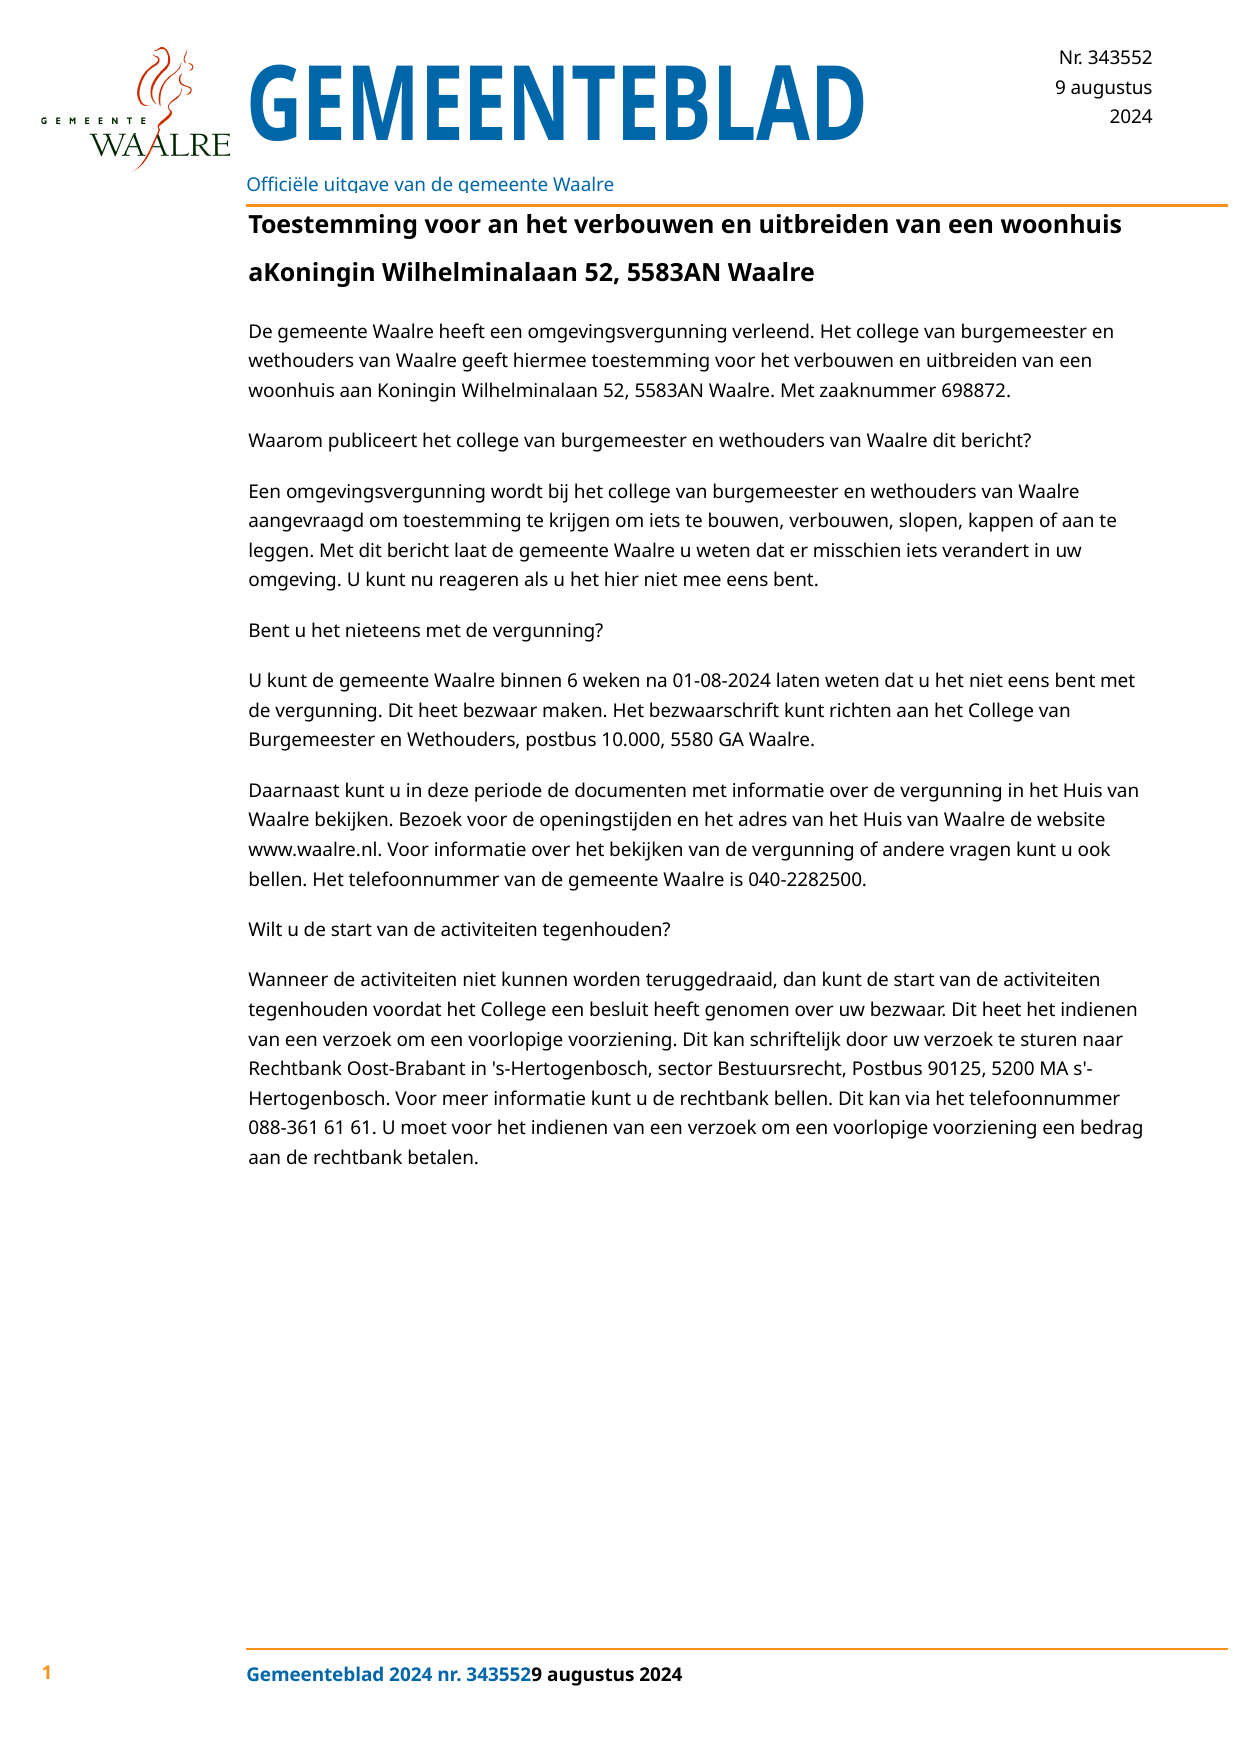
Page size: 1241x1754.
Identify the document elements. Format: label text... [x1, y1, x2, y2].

text Toestemming voor an het verbouwen en uitbreiden van een woonhuis aKoningin Wilhelminalaan 52, 5583AN Waalre [248, 207, 1152, 288]
picture [41, 47, 231, 172]
text U kunt de gemeente Waalre binnen 6 weken na 01-08-2024 laten weten dat u het niet eens bent met de vergunning. Dit heet bezwaar maken. Het bezwaarschrift kunt richten aan het College van Burgemeester en Wethouders, postbus 10.000, 5580 GA Waalre. [248, 667, 1152, 752]
text De gemeente Waalre heeft een omgevingsvergunning verleend. Het college van burgemeester en wethouders van Waalre geeft hiermee toestemming voor het verbouwen en uitbreiden van een woonhuis aan Koningin Wilhelminalaan 52, 5583AN Waalre. Met zaaknummer 698872. [248, 318, 1152, 403]
text Wilt u de start van de activiteiten tegenhouden? [248, 916, 1152, 942]
text Daarnaast kunt u in deze periode de documenten met informatie over de vergunning in het Huis van Waalre bekijken. Bezoek voor de openingstijden en het adres van het Huis van Waalre de website www.waalre.nl. Voor informatie over het bekijken van de vergunning of andere vragen kunt u ook bellen. Het telefoonnummer van de gemeente Waalre is 040-2282500. [248, 777, 1152, 892]
text Wanneer de activiteiten niet kunnen worden teruggedraaid, dan kunt de start van de activiteiten tegenhouden voordat het College een besluit heeft genomen over uw bezwaar. Dit heet het indienen van een verzoek om een voorlopige voorziening. Dit kan schriftelijk door uw verzoek te sturen naar Rechtbank Oost-Brabant in 's-Hertogenbosch, sector Bestuursrecht, Postbus 90125, 5200 MA s'-Hertogenbosch. Voor meer informatie kunt u de rechtbank bellen. Dit kan via het telefoonnummer 088-361 61 61. U moet voor het indienen van een verzoek om een voorlopige voorziening een bedrag aan de rechtbank betalen. [248, 967, 1152, 1170]
text Waarom publiceert het college van burgemeester en wethouders van Waalre dit bericht? [248, 427, 1152, 453]
text Een omgevingsvergunning wordt bij het college van burgemeester en wethouders van Waalre aangevraagd om toestemming te krijgen om iets te bouwen, verbouwen, slopen, kappen of aan te leggen. Met dit bericht laat de gemeente Waalre u weten dat er misschien iets verandert in uw omgeving. U kunt nu reageren als u het hier niet mee eens bent. [248, 478, 1152, 592]
text Bent u het nieteens met de vergunning? [248, 617, 1152, 643]
